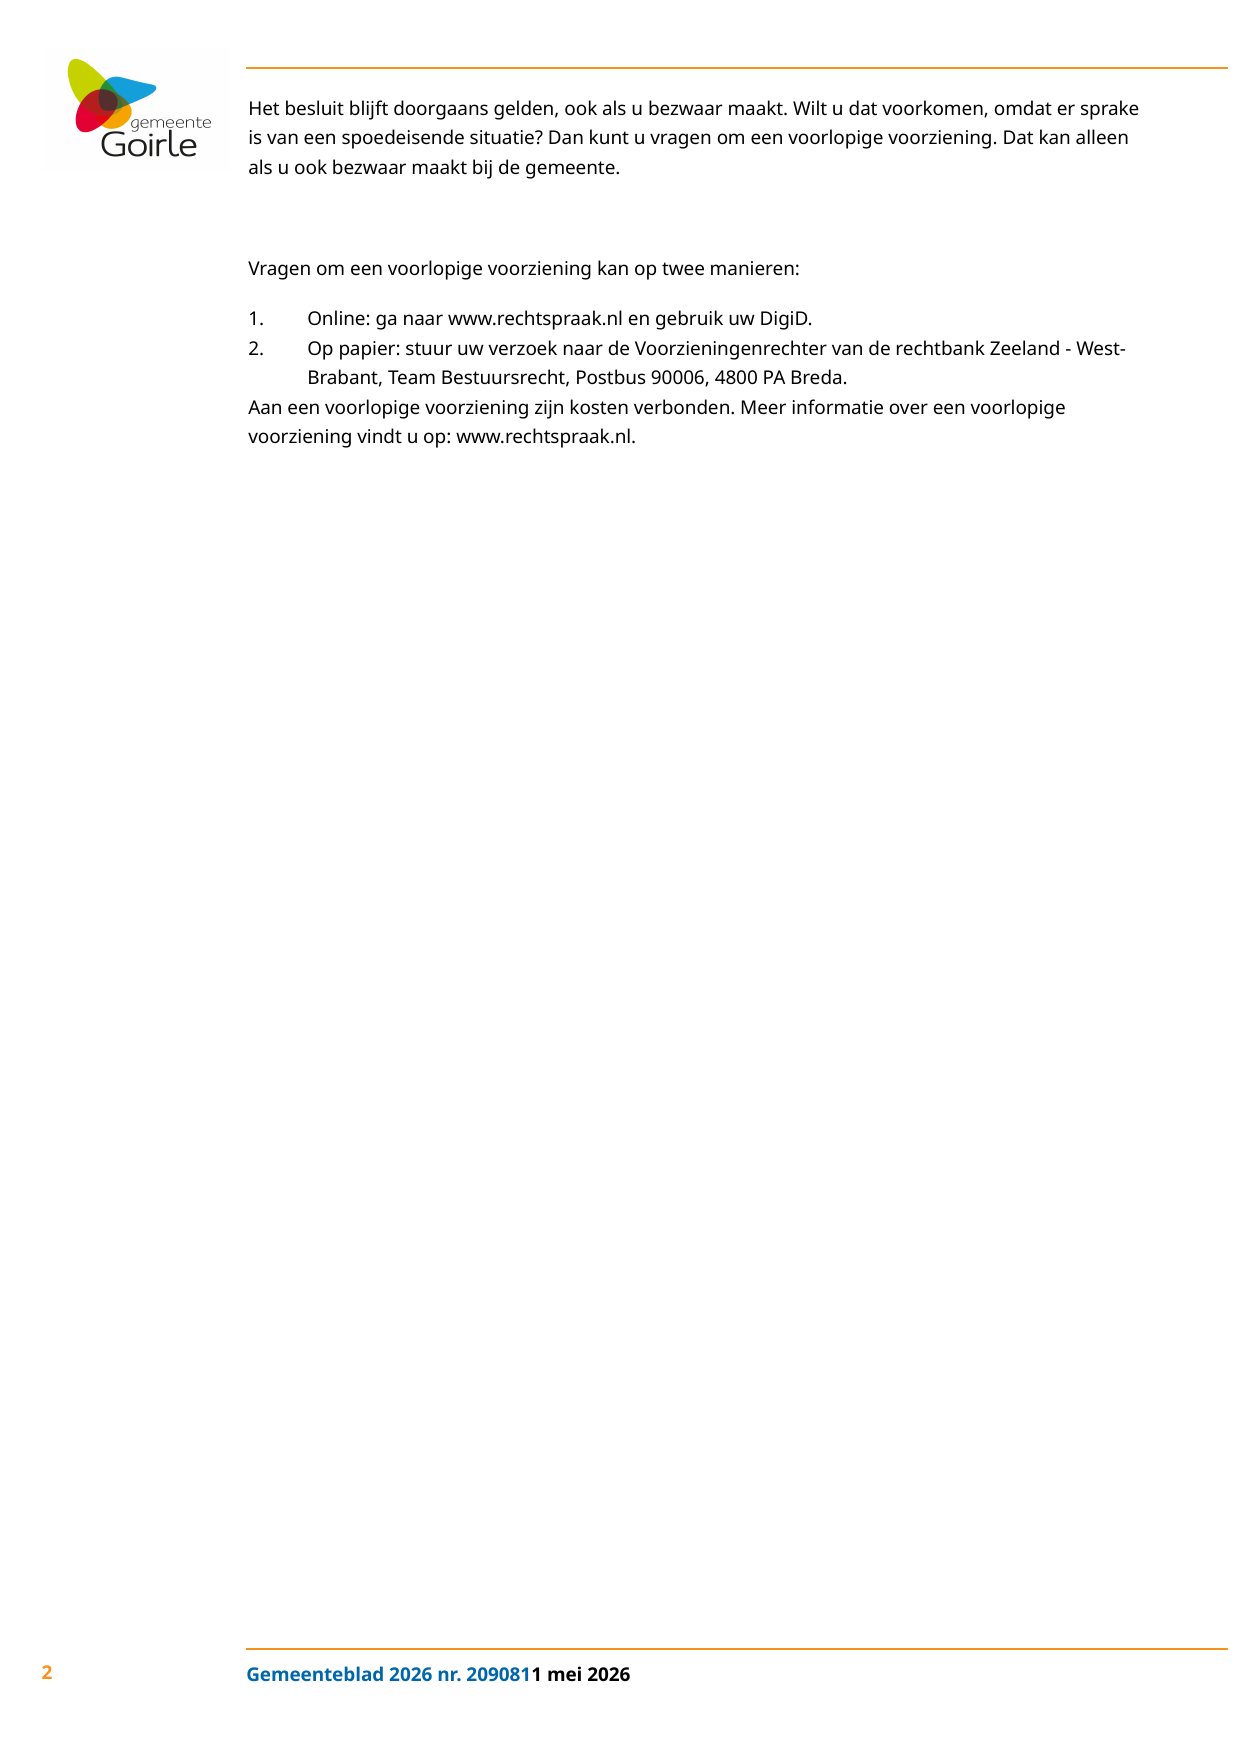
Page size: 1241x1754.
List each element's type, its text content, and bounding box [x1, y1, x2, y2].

list Op papier: stuur uw verzoek naar de Voorzieningenrechter van de rechtbank Zeeland - West-Brabant, Team Bestuursrecht, Postbus 90006, 4800 PA Breda. [248, 335, 1152, 390]
list Online: ga naar www.rechtspraak.nl en gebruik uw DigiD. [248, 305, 1152, 331]
text Vragen om een voorlopige voorziening kan op twee manieren: [248, 255, 1152, 281]
text Het besluit blijft doorgaans gelden, ook als u bezwaar maakt. Wilt u dat voorkomen, omdat er sprake is van een spoedeisende situatie? Dan kunt u vragen om een voorlopige voorziening. Dat kan alleen als u ook bezwaar maakt bij de gemeente. [248, 95, 1152, 180]
text Aan een voorlopige voorziening zijn kosten verbonden. Meer informatie over een voorlopige voorziening vindt u op: www.rechtspraak.nl. [248, 394, 1152, 449]
picture [41, 47, 231, 172]
